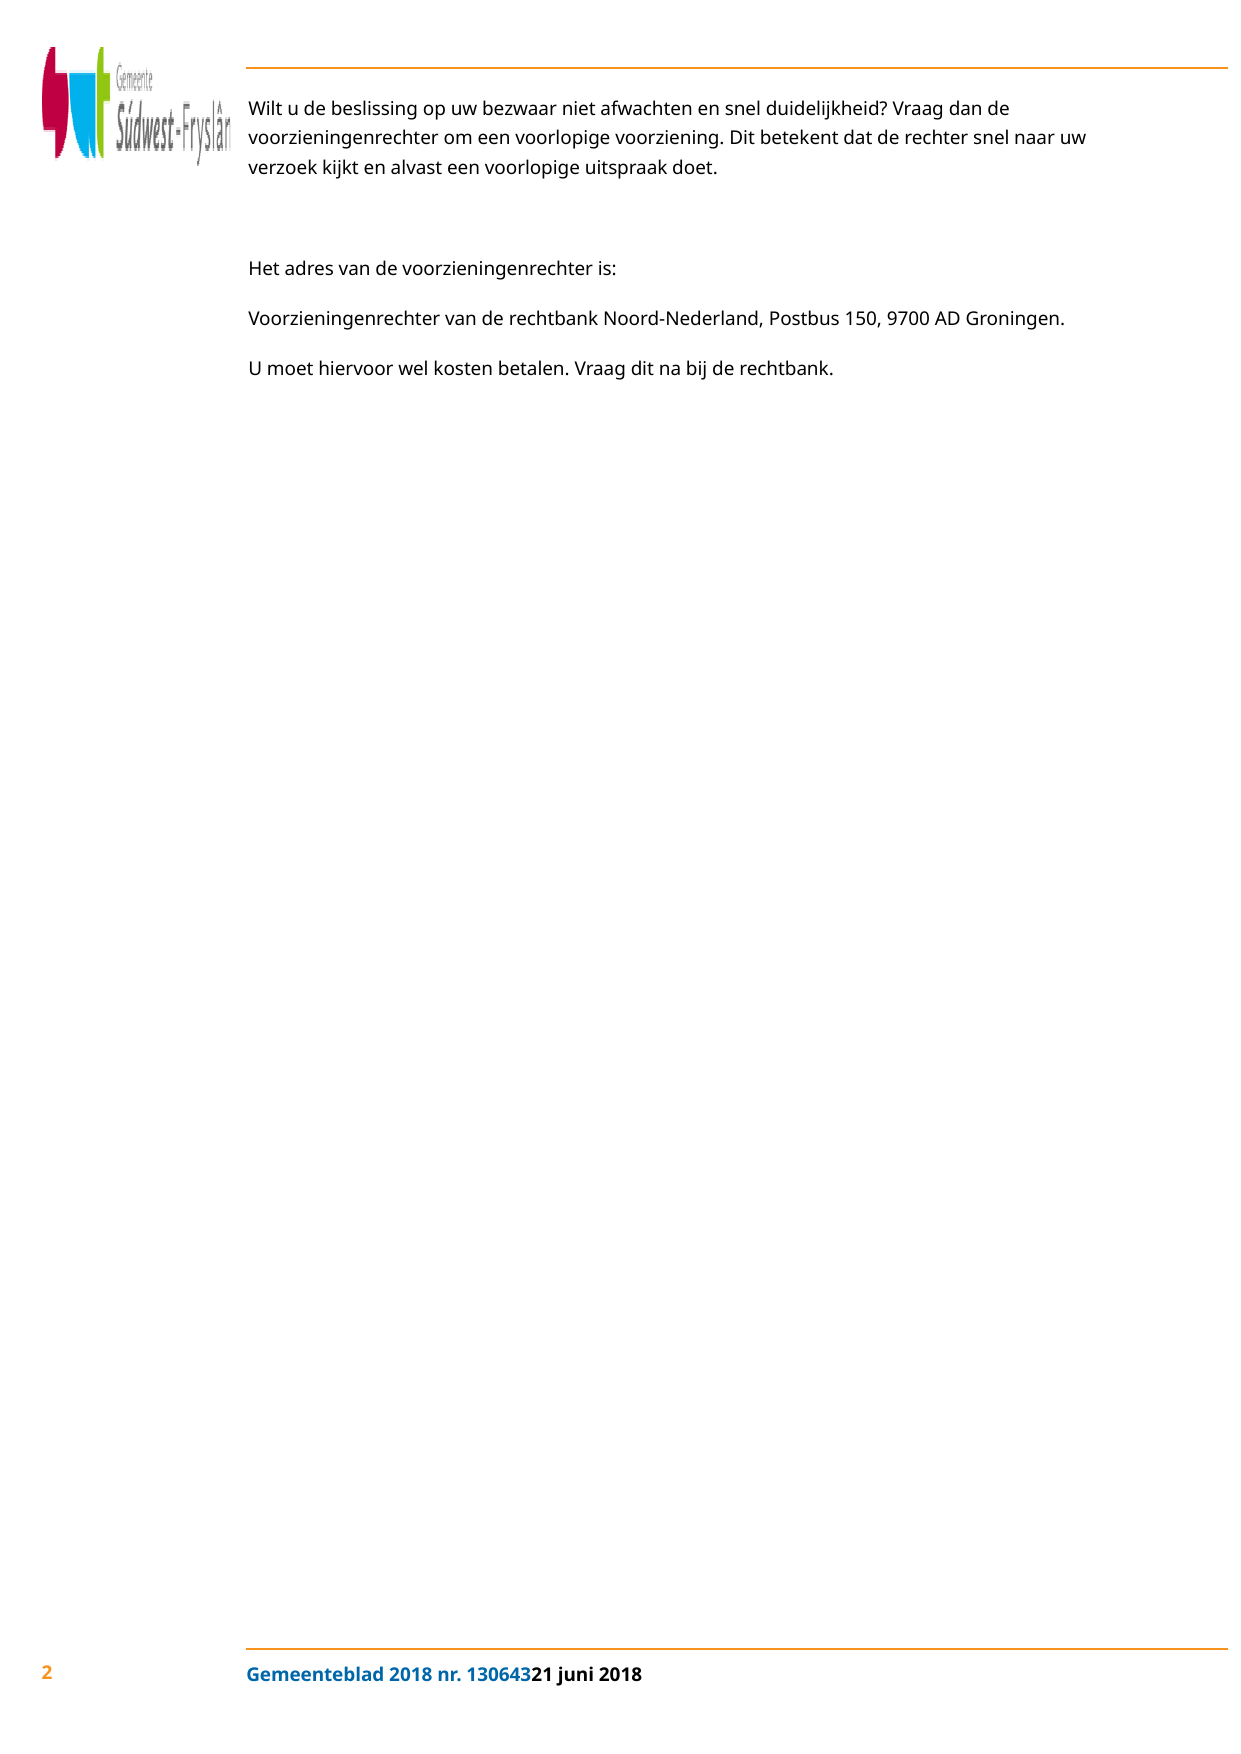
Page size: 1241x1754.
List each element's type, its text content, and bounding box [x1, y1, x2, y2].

picture [41, 47, 231, 172]
text U moet hiervoor wel kosten betalen. Vraag dit na bij de rechtbank. [248, 356, 1152, 381]
text Wilt u de beslissing op uw bezwaar niet afwachten en snel duidelijkheid? Vraag dan de voorzieningenrechter om een voorlopige voorziening. Dit betekent dat de rechter snel naar uw verzoek kijkt en alvast een voorlopige uitspraak doet. [248, 95, 1152, 180]
text Het adres van de voorzieningenrechter is: [248, 255, 1152, 281]
text Voorzieningenrechter van de rechtbank Noord-Nederland, Postbus 150, 9700 AD Groningen. [248, 305, 1152, 331]
